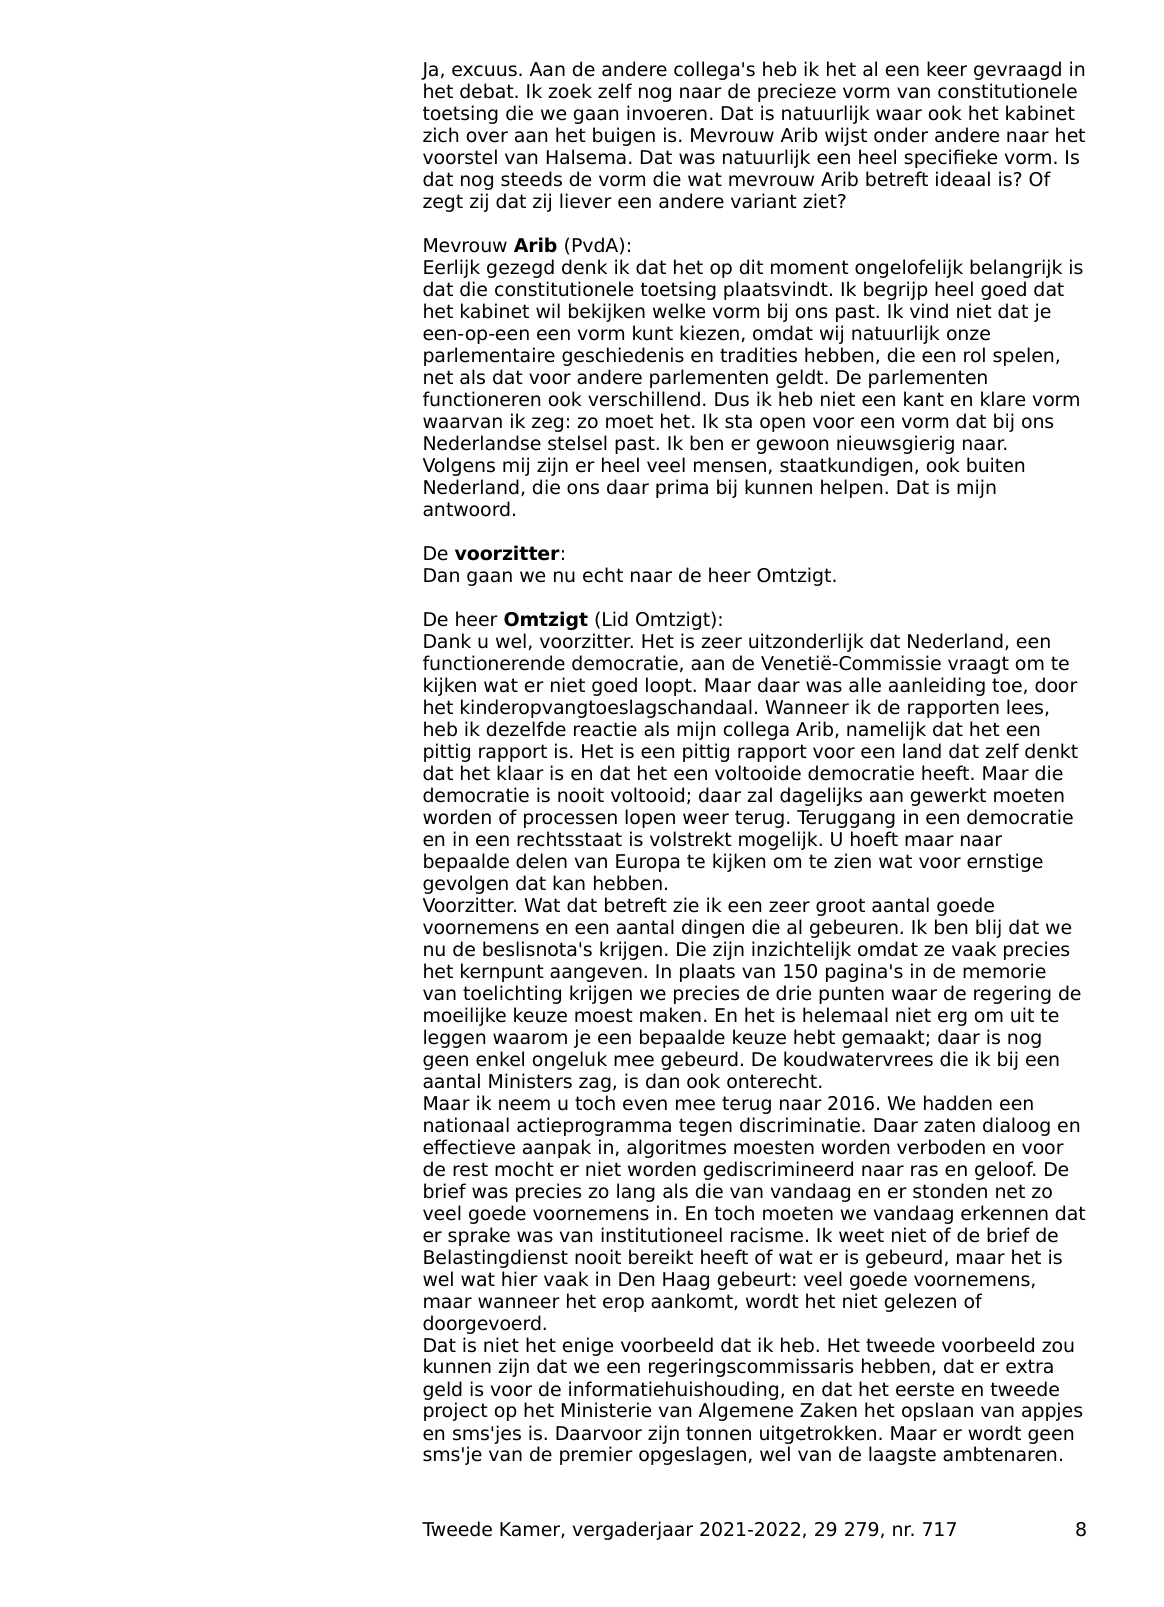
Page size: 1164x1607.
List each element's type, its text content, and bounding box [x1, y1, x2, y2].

text Eerlijk gezegd denk ik dat het op dit moment ongelofelijk belangrijk is dat die constitutionele toetsing plaatsvindt. Ik begrijp heel goed dat het kabinet wil bekijken welke vorm bij ons past. Ik vind niet dat je een-op-een een vorm kunt kiezen, omdat wij natuurlijk onze parlementaire geschiedenis en tradities hebben, die een rol spelen, net als dat voor andere parlementen geldt. De parlementen functioneren ook verschillend. Dus ik heb niet een kant en klare vorm waarvan ik zeg: zo moet het. Ik sta open voor een vorm dat bij ons Nederlandse stelsel past. Ik ben er gewoon nieuwsgierig naar. Volgens mij zijn er heel veel mensen, staatkundigen, ook buiten Nederland, die ons daar prima bij kunnen helpen. Dat is mijn antwoord. [422, 257, 1087, 521]
text Dank u wel, voorzitter. Het is zeer uitzonderlijk dat Nederland, een functionerende democratie, aan de Venetië-Commissie vraagt om te kijken wat er niet goed loopt. Maar daar was alle aanleiding toe, door het kinderopvangtoeslagschandaal. Wanneer ik de rapporten lees, heb ik dezelfde reactie als mijn collega Arib, namelijk dat het een pittig rapport is. Het is een pittig rapport voor een land dat zelf denkt dat het klaar is en dat het een voltooide democratie heeft. Maar die democratie is nooit voltooid; daar zal dagelijks aan gewerkt moeten worden of processen lopen weer terug. Teruggang in een democratie en in een rechtsstaat is volstrekt mogelijk. U hoeft maar naar bepaalde delen van Europa te kijken om te zien wat voor ernstige gevolgen dat kan hebben. [422, 631, 1087, 895]
text Ja, excuus. Aan de andere collega's heb ik het al een keer gevraagd in het debat. Ik zoek zelf nog naar de precieze vorm van constitutionele toetsing die we gaan invoeren. Dat is natuurlijk waar ook het kabinet zich over aan het buigen is. Mevrouw Arib wijst onder andere naar het voorstel van Halsema. Dat was natuurlijk een heel specifieke vorm. Is dat nog steeds de vorm die wat mevrouw Arib betreft ideaal is? Of zegt zij dat zij liever een andere variant ziet? [422, 59, 1087, 213]
text Voorzitter. Wat dat betreft zie ik een zeer groot aantal goede voornemens en een aantal dingen die al gebeuren. Ik ben blij dat we nu de beslisnota's krijgen. Die zijn inzichtelijk omdat ze vaak precies het kernpunt aangeven. In plaats van 150 pagina's in de memorie van toelichting krijgen we precies de drie punten waar de regering de moeilijke keuze moest maken. En het is helemaal niet erg om uit te leggen waarom je een bepaalde keuze hebt gemaakt; daar is nog geen enkel ongeluk mee gebeurd. De koudwatervrees die ik bij een aantal Ministers zag, is dan ook onterecht. [422, 895, 1087, 1093]
text Dan gaan we nu echt naar de heer Omtzigt. [422, 565, 1087, 587]
text Mevrouw Arib (PvdA): [422, 235, 1087, 257]
text De voorzitter: [422, 543, 1087, 565]
text Dat is niet het enige voorbeeld dat ik heb. Het tweede voorbeeld zou kunnen zijn dat we een regeringscommissaris hebben, dat er extra geld is voor de informatiehuishouding, en dat het eerste en tweede project op het Ministerie van Algemene Zaken het opslaan van appjes en sms'jes is. Daarvoor zijn tonnen uitgetrokken. Maar er wordt geen sms'je van de premier opgeslagen, wel van de laagste ambtenaren. [422, 1334, 1087, 1466]
text Maar ik neem u toch even mee terug naar 2016. We hadden een nationaal actieprogramma tegen discriminatie. Daar zaten dialoog en effectieve aanpak in, algoritmes moesten worden verboden en voor de rest mocht er niet worden gediscrimineerd naar ras en geloof. De brief was precies zo lang als die van vandaag en er stonden net zo veel goede voornemens in. En toch moeten we vandaag erkennen dat er sprake was van institutioneel racisme. Ik weet niet of de brief de Belastingdienst nooit bereikt heeft of wat er is gebeurd, maar het is wel wat hier vaak in Den Haag gebeurt: veel goede voornemens, maar wanneer het erop aankomt, wordt het niet gelezen of doorgevoerd. [422, 1093, 1087, 1334]
text De heer Omtzigt (Lid Omtzigt): [422, 609, 1087, 631]
